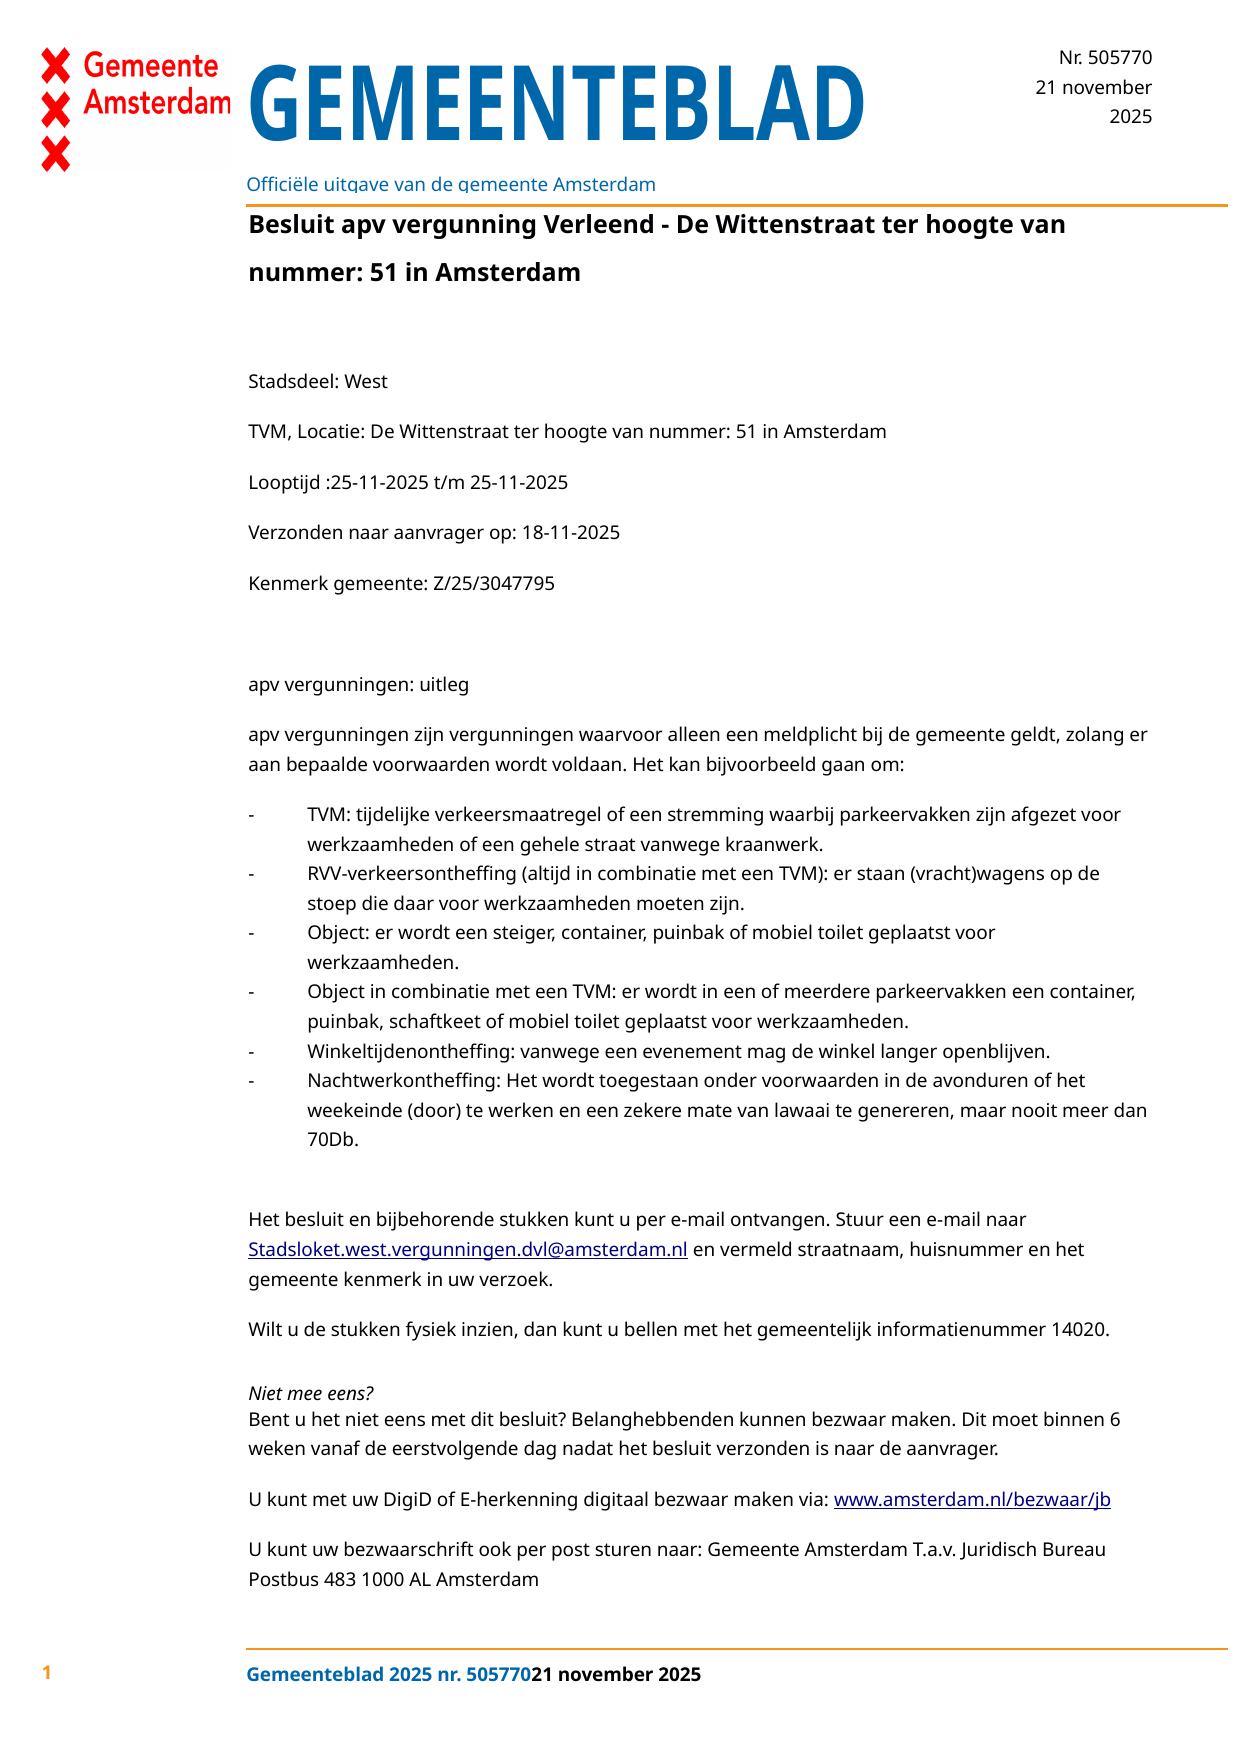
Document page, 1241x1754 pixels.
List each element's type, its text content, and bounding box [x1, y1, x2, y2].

text apv vergunningen: uitleg [248, 671, 1152, 697]
text Kenmerk gemeente: Z/25/3047795 [248, 570, 1152, 596]
text Looptijd :25-11-2025 t/m 25-11-2025 [248, 469, 1152, 495]
text TVM, Locatie: De Wittenstraat ter hoogte van nummer: 51 in Amsterdam [248, 419, 1152, 444]
list Nachtwerkontheffing: Het wordt toegestaan onder voorwaarden in de avonduren of het weekeinde (door) te werken en een zekere mate van lawaai te genereren, maar nooit meer dan 70Db. [248, 1067, 1152, 1152]
text U kunt uw bezwaarschrift ook per post sturen naar: Gemeente Amsterdam T.a.v. Juridisch Bureau Postbus 483 1000 AL Amsterdam [248, 1536, 1152, 1592]
text Bent u het niet eens met dit besluit? Belanghebbenden kunnen bezwaar maken. Dit moet binnen 6 weken vanaf de eerstvolgende dag nadat het besluit verzonden is naar de aanvrager. [248, 1406, 1152, 1461]
list TVM: tijdelijke verkeersmaatregel of een stremming waarbij parkeervakken zijn afgezet voor werkzaamheden of een gehele straat vanwege kraanwerk. [248, 801, 1152, 857]
list Winkeltijdenontheffing: vanwege een evenement mag de winkel langer openblijven. [248, 1038, 1152, 1064]
text apv vergunningen zijn vergunningen waarvoor alleen een meldplicht bij de gemeente geldt, zolang er aan bepaalde voorwaarden wordt voldaan. Het kan bijvoorbeeld gaan om: [248, 721, 1152, 777]
text Het besluit en bijbehorende stukken kunt u per e-mail ontvangen. Stuur een e-mail naar Stadsloket.west.vergunningen.dvl@amsterdam.nl en vermeld straatnaam, huisnummer en het gemeente kenmerk in uw verzoek. [248, 1207, 1152, 1292]
text Niet mee eens? [248, 1380, 1152, 1406]
text Verzonden naar aanvrager op: 18-11-2025 [248, 519, 1152, 545]
list RVV-verkeersontheffing (altijd in combinatie met een TVM): er staan (vracht)wagens op de stoep die daar voor werkzaamheden moeten zijn. [248, 860, 1152, 916]
text Stadsdeel: West [248, 368, 1152, 394]
list Object in combinatie met een TVM: er wordt in een of meerdere parkeervakken een container, puinbak, schaftkeet of mobiel toilet geplaatst voor werkzaamheden. [248, 979, 1152, 1034]
picture [41, 47, 231, 172]
text Wilt u de stukken fysiek inzien, dan kunt u bellen met het gemeentelijk informatienummer 14020. [248, 1316, 1152, 1342]
list Object: er wordt een steiger, container, puinbak of mobiel toilet geplaatst voor werkzaamheden. [248, 919, 1152, 975]
text Besluit apv vergunning Verleend - De Wittenstraat ter hoogte van nummer: 51 in Amsterdam [248, 207, 1152, 288]
text U kunt met uw DigiD of E-herkenning digitaal bezwaar maken via: www.amsterdam.nl/bezwaar/jb [248, 1486, 1152, 1512]
